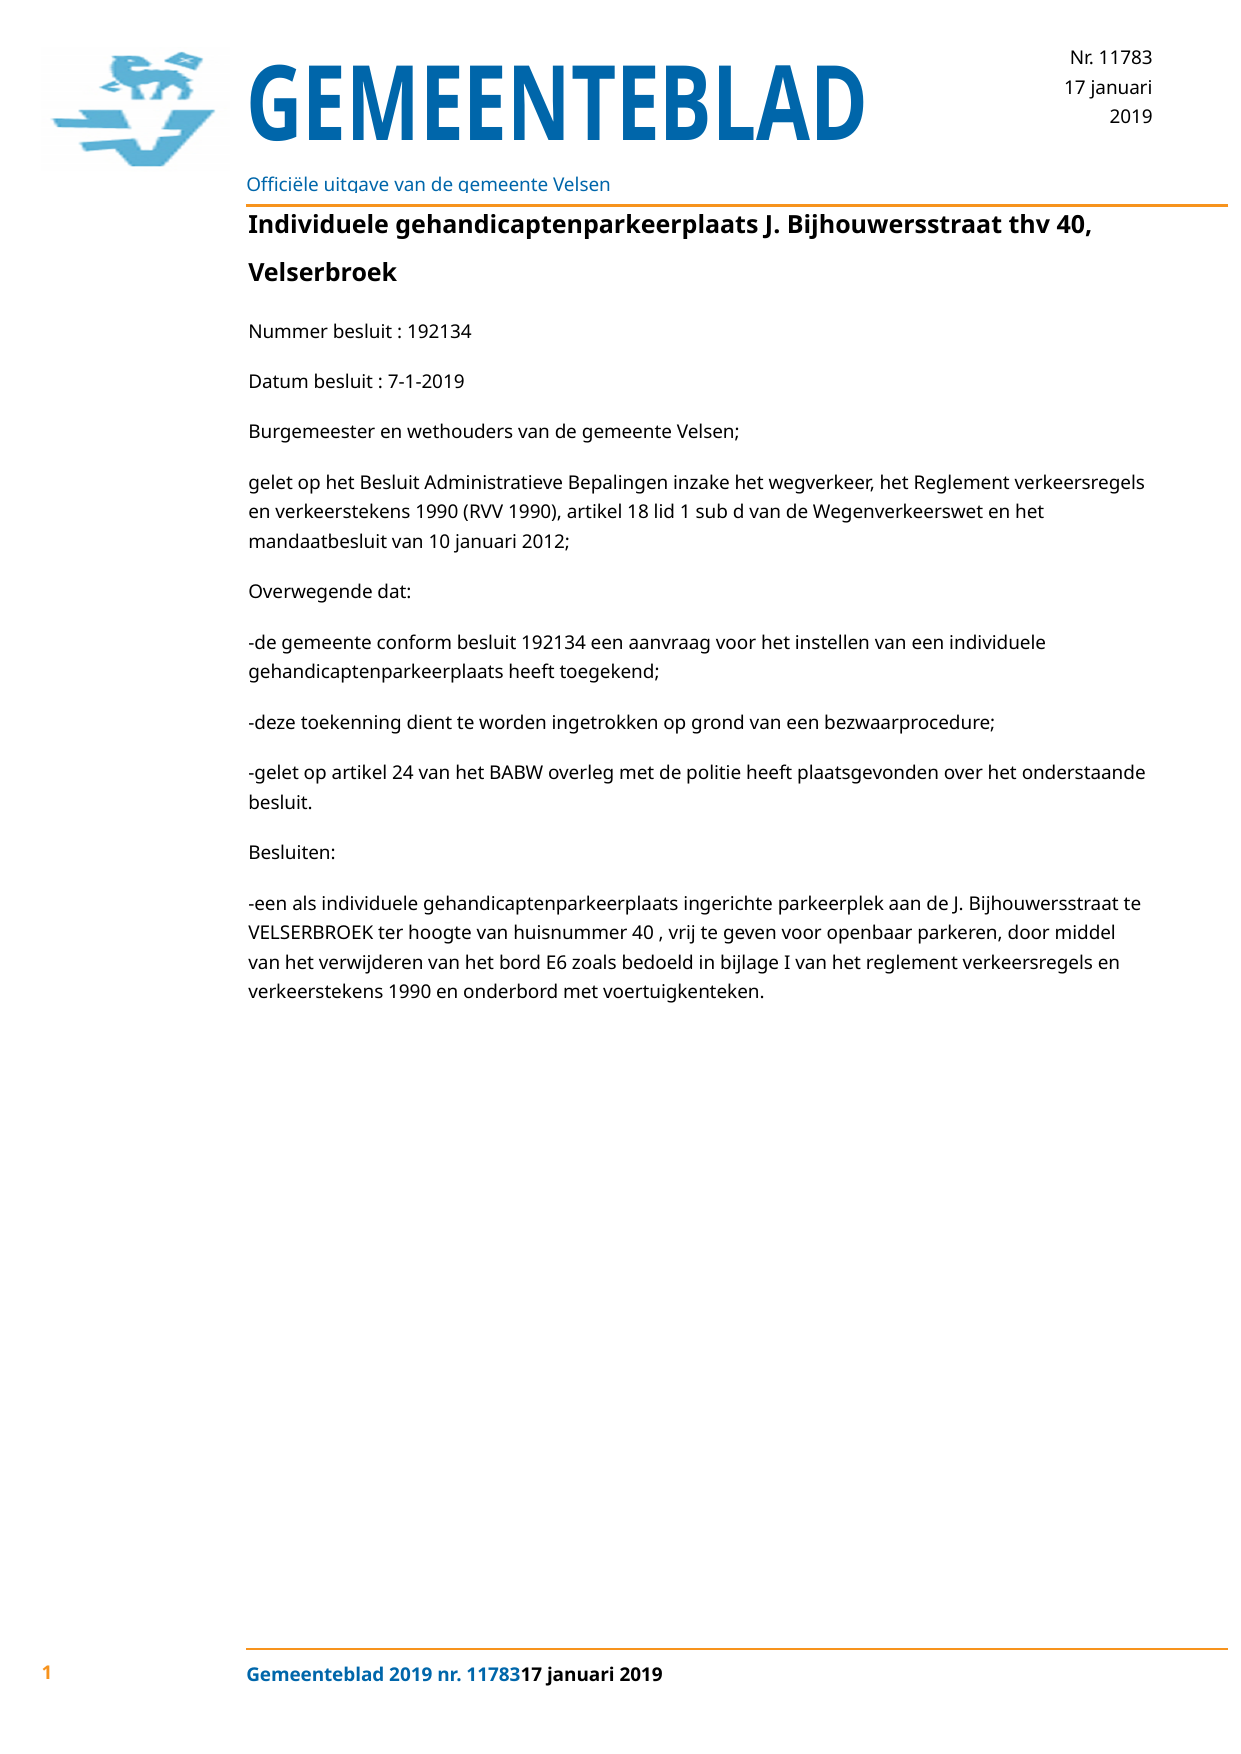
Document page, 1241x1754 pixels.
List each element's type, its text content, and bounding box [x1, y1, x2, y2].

text -de gemeente conform besluit 192134 een aanvraag voor het instellen van een individuele gehandicaptenparkeerplaats heeft toegekend; [248, 629, 1152, 684]
text gelet op het Besluit Administratieve Bepalingen inzake het wegverkeer, het Reglement verkeersregels en verkeerstekens 1990 (RVV 1990), artikel 18 lid 1 sub d van de Wegenverkeerswet en het mandaatbesluit van 10 januari 2012; [248, 469, 1152, 554]
text -gelet op artikel 24 van het BABW overleg met de politie heeft plaatsgevonden over het onderstaande besluit. [248, 759, 1152, 815]
text Overwegende dat: [248, 579, 1152, 604]
text Datum besluit : 7-1-2019 [248, 368, 1152, 394]
text -een als individuele gehandicaptenparkeerplaats ingerichte parkeerplek aan de J. Bijhouwersstraat te VELSERBROEK ter hoogte van huisnummer 40 , vrij te geven voor openbaar parkeren, door middel van het verwijderen van het bord E6 zoals bedoeld in bijlage I van het reglement verkeersregels en verkeerstekens 1990 en onderbord met voertuigkenteken. [248, 890, 1152, 1004]
text Individuele gehandicaptenparkeerplaats J. Bijhouwersstraat thv 40, Velserbroek [248, 207, 1152, 288]
picture [41, 47, 231, 172]
text Nummer besluit : 192134 [248, 318, 1152, 344]
text Burgemeester en wethouders van de gemeente Velsen; [248, 419, 1152, 444]
text Besluiten: [248, 839, 1152, 865]
text -deze toekenning dient te worden ingetrokken op grond van een bezwaarprocedure; [248, 709, 1152, 735]
